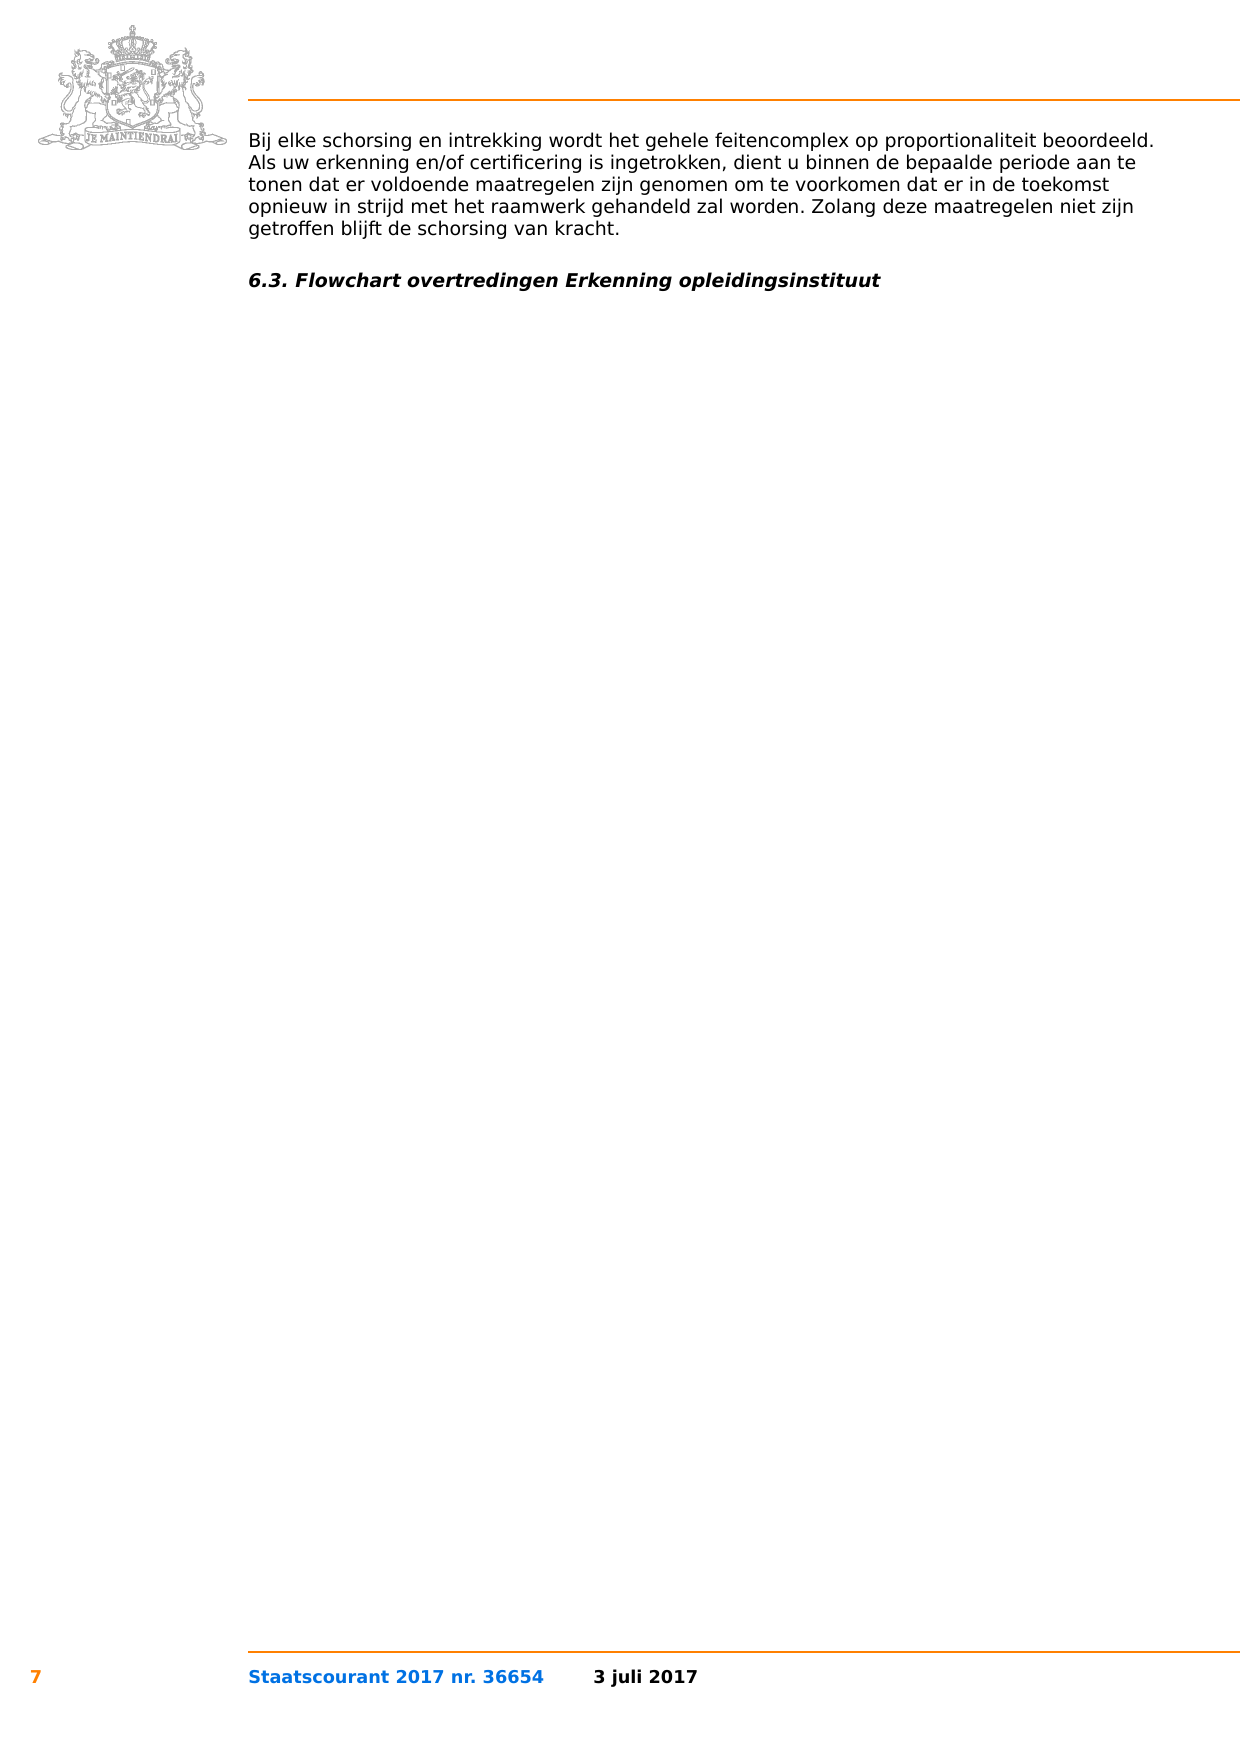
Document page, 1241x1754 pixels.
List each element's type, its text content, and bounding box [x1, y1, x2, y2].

subtitle 6.3. Flowchart overtredingen Erkenning opleidingsinstituut [248, 270, 1163, 292]
picture [38, 25, 227, 150]
text Bij elke schorsing en intrekking wordt het gehele feitencomplex op proportionaliteit beoordeeld. Als uw erkenning en/of certificering is ingetrokken, dient u binnen de bepaalde periode aan te tonen dat er voldoende maatregelen zijn genomen om te voorkomen dat er in de toekomst opnieuw in strijd met het raamwerk gehandeld zal worden. Zolang deze maatregelen niet zijn getroffen blijft de schorsing van kracht. [248, 130, 1163, 240]
